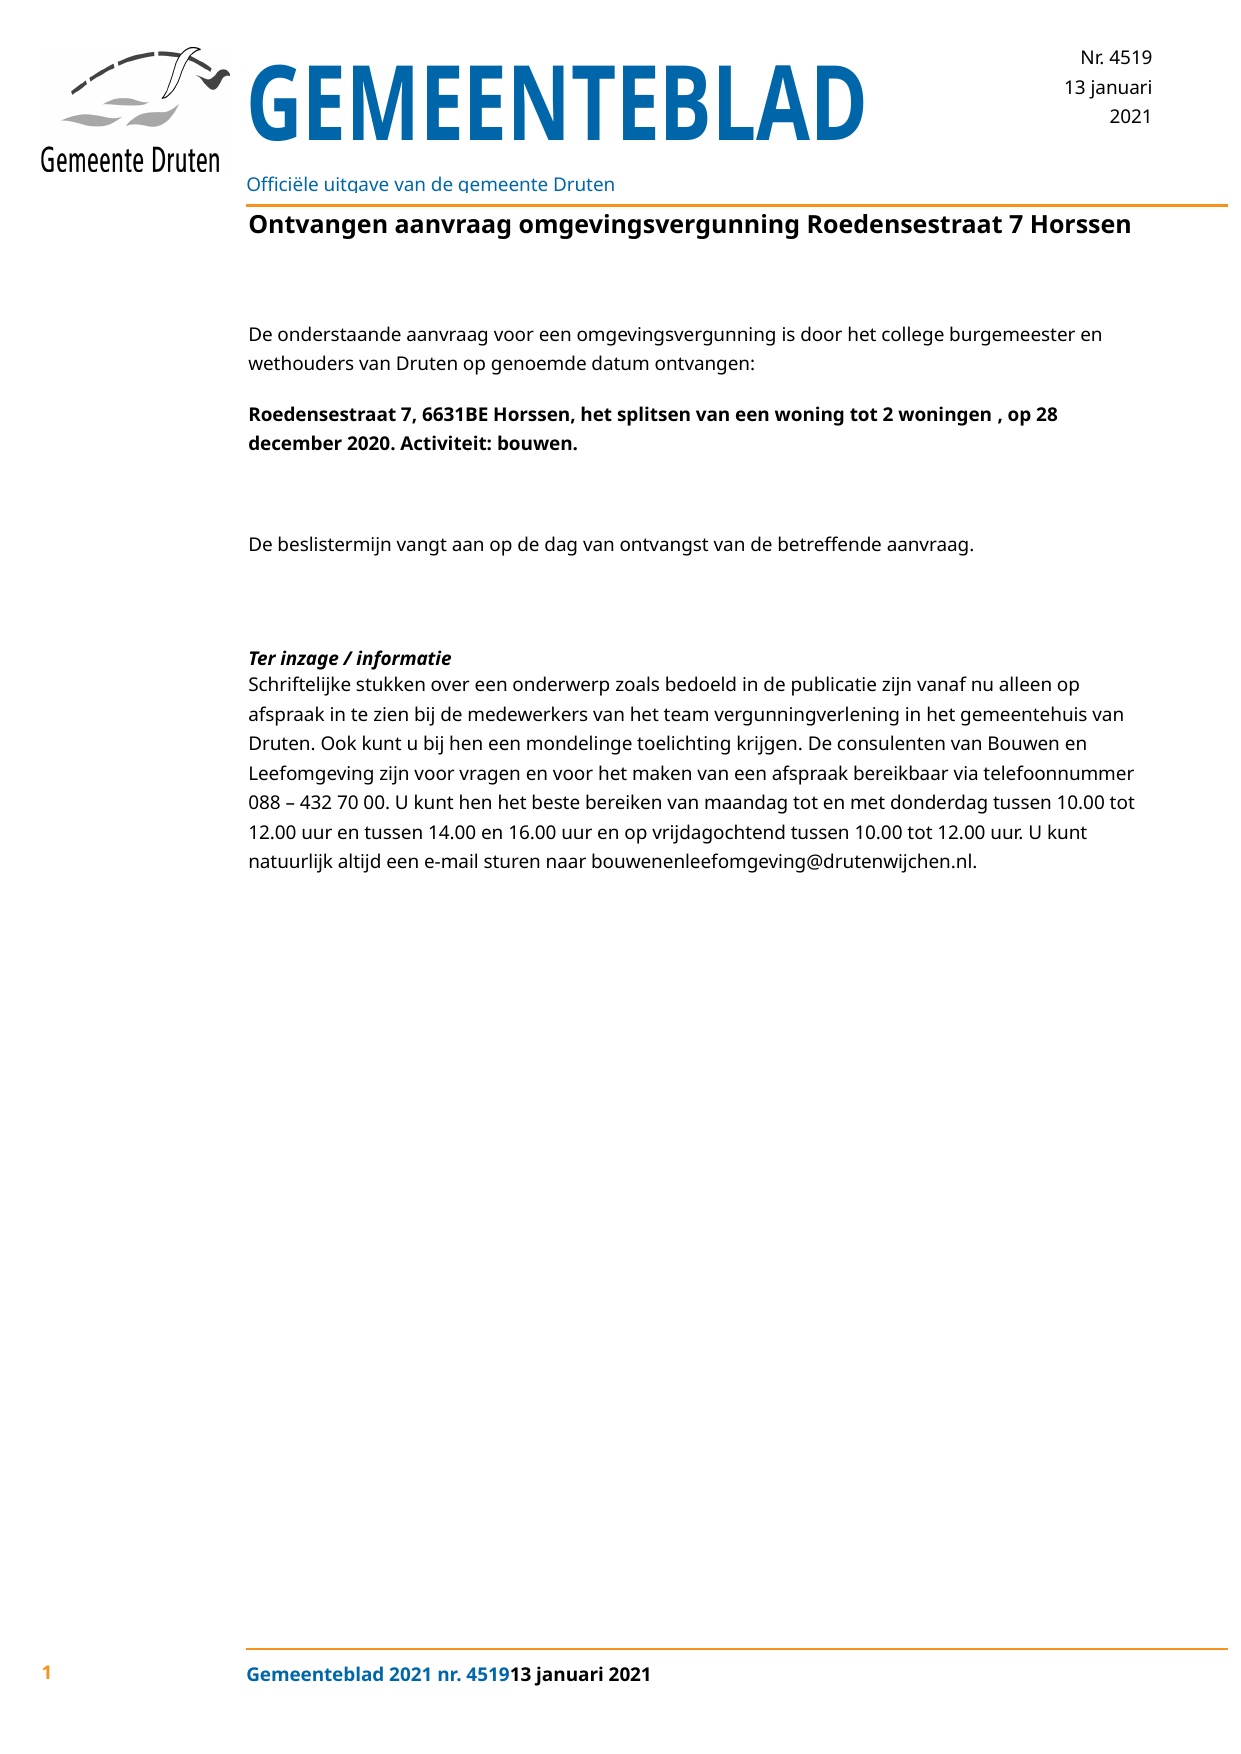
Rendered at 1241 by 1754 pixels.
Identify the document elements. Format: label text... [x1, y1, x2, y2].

text Schriftelijke stukken over een onderwerp zoals bedoeld in de publicatie zijn vanaf nu alleen op afspraak in te zien bij de medewerkers van het team vergunningverlening in het gemeentehuis van Druten. Ook kunt u bij hen een mondelinge toelichting krijgen. De consulenten van Bouwen en Leefomgeving zijn voor vragen en voor het maken van een afspraak bereikbaar via telefoonnummer 088 – 432 70 00. U kunt hen het beste bereiken van maandag tot en met donderdag tussen 10.00 tot 12.00 uur en tussen 14.00 en 16.00 uur en op vrijdagochtend tussen 10.00 tot 12.00 uur. U kunt natuurlijk altijd een e-mail sturen naar bouwenenleefomgeving@drutenwijchen.nl. [248, 671, 1152, 874]
text De onderstaande aanvraag voor een omgevingsvergunning is door het college burgemeester en wethouders van Druten op genoemde datum ontvangen: [248, 321, 1152, 376]
text Ontvangen aanvraag omgevingsvergunning Roedensestraat 7 Horssen [248, 207, 1152, 241]
picture [41, 47, 231, 172]
text De beslistermijn vangt aan op de dag van ontvangst van de betreffende aanvraag. [248, 531, 1152, 557]
text Roedensestraat 7, 6631BE Horssen, het splitsen van een woning tot 2 woningen , op 28 december 2020. Activiteit: bouwen. [248, 401, 1152, 456]
text Ter inzage / informatie [248, 646, 1152, 671]
